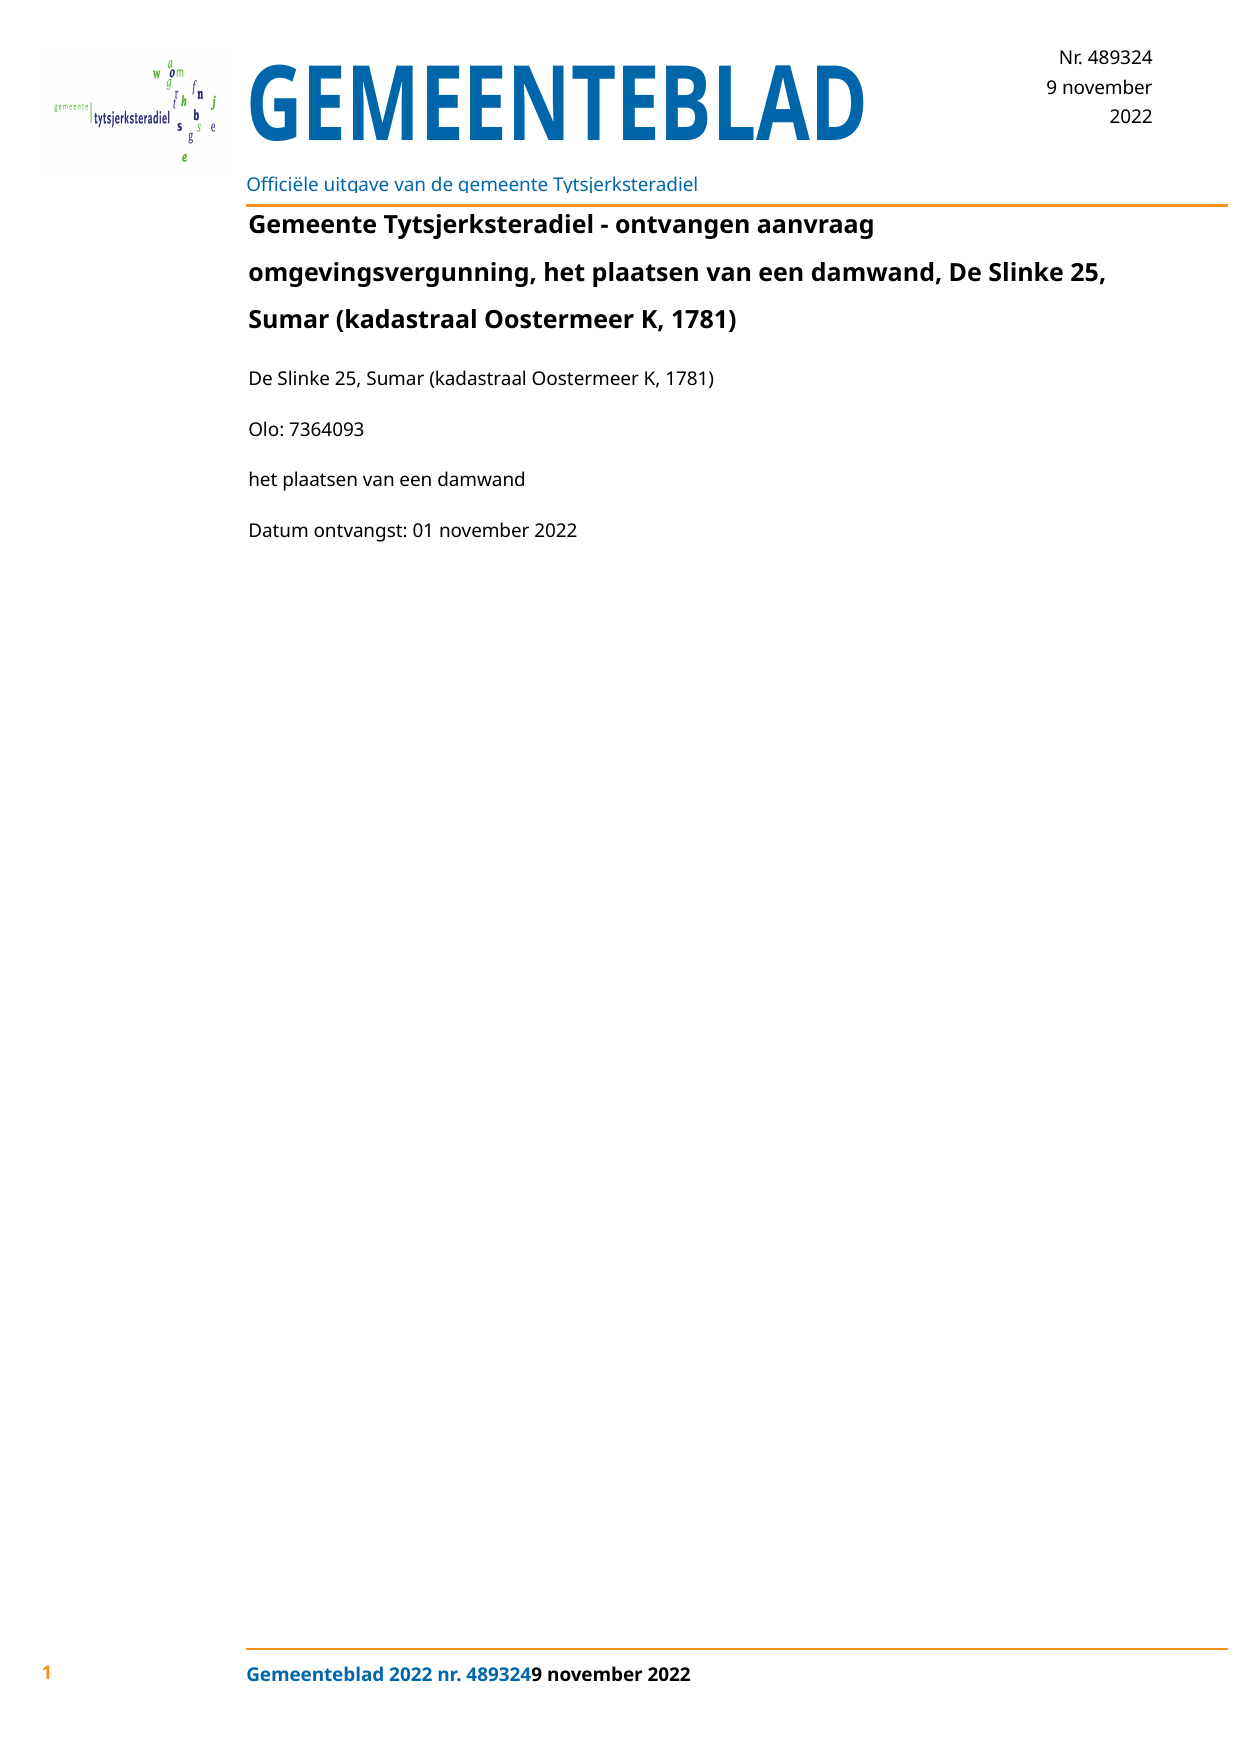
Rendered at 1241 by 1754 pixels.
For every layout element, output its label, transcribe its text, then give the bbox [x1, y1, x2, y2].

text Gemeente Tytsjerksteradiel - ontvangen aanvraag omgevingsvergunning, het plaatsen van een damwand, De Slinke 25, Sumar (kadastraal Oostermeer K, 1781) [248, 207, 1152, 336]
text het plaatsen van een damwand [248, 466, 1152, 492]
text Olo: 7364093 [248, 416, 1152, 442]
picture [41, 47, 231, 172]
text De Slinke 25, Sumar (kadastraal Oostermeer K, 1781) [248, 366, 1152, 391]
text Datum ontvangst: 01 november 2022 [248, 517, 1152, 542]
